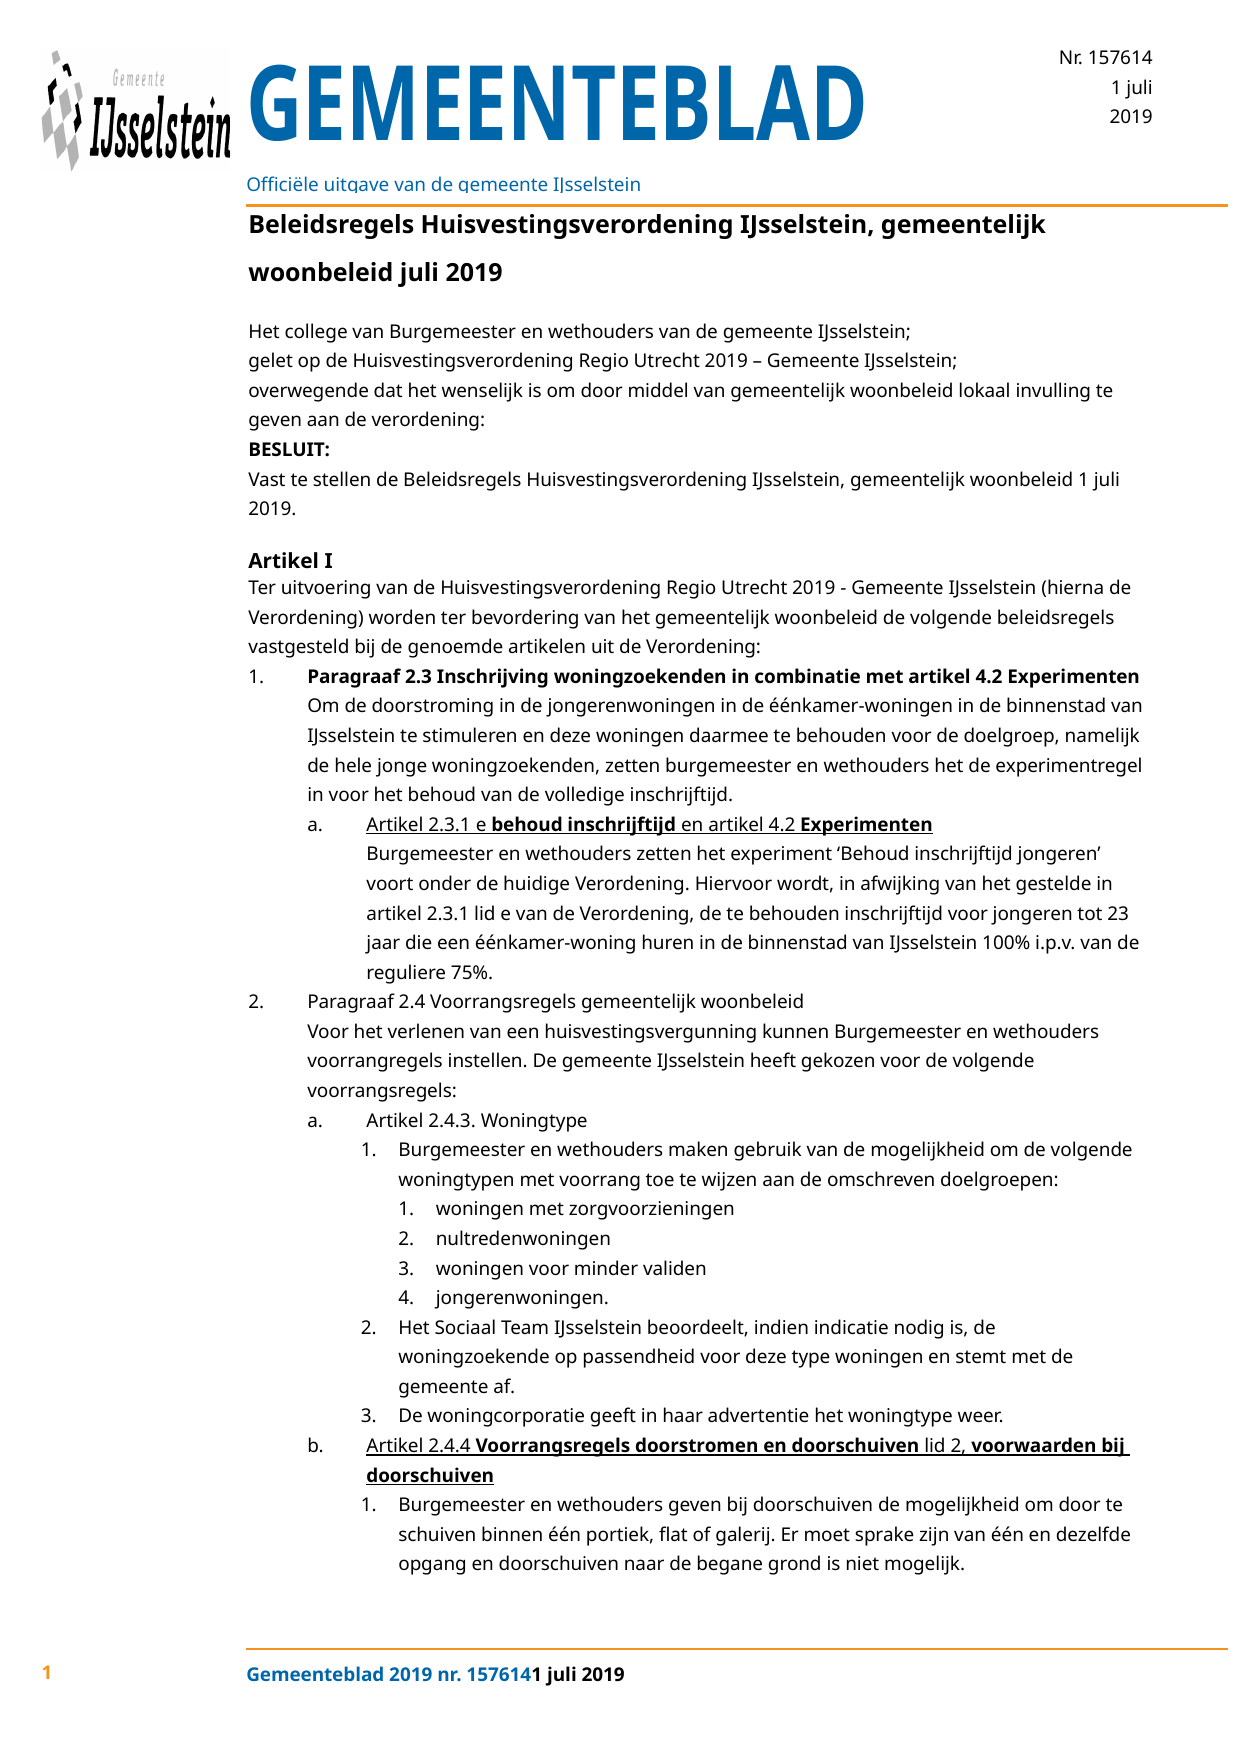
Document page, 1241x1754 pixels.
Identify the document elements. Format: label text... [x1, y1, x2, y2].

text Ter uitvoering van de Huisvestingsverordening Regio Utrecht 2019 - Gemeente IJsselstein (hierna de Verordening) worden ter bevordering van het gemeentelijk woonbeleid de volgende beleidsregels vastgesteld bij de genoemde artikelen uit de Verordening: [248, 574, 1152, 659]
list Om de doorstroming in de jongerenwoningen in de éénkamer-woningen in de binnenstad van IJsselstein te stimuleren en deze woningen daarmee te behouden voor de doelgroep, namelijk de hele jonge woningzoekenden, zetten burgemeester en wethouders het de experimentregel in voor het behoud van de volledige inschrijftijd. [248, 693, 1152, 807]
list Paragraaf 2.4 Voorrangsregels gemeentelijk woonbeleid [248, 988, 1152, 1014]
text Het college van Burgemeester en wethouders van de gemeente IJsselstein; [248, 318, 1152, 344]
text Vast te stellen de Beleidsregels Huisvestingsverordening IJsselstein, gemeentelijk woonbeleid 1 juli 2019. [248, 466, 1152, 521]
list woningen met zorgvoorzieningen [398, 1196, 1152, 1221]
text gelet op de Huisvestingsverordening Regio Utrecht 2019 – Gemeente IJsselstein; [248, 347, 1152, 373]
text overwegende dat het wenselijk is om door middel van gemeentelijk woonbeleid lokaal invulling te geven aan de verordening: [248, 377, 1152, 432]
list Artikel 2.4.4 Voorrangsregels doorstromen en doorschuiven lid 2, voorwaarden bij doorschuiven [307, 1432, 1152, 1487]
text Beleidsregels Huisvestingsverordening IJsselstein, gemeentelijk woonbeleid juli 2019 [248, 207, 1152, 288]
list Burgemeester en wethouders zetten het experiment ‘Behoud inschrijftijd jongeren’ voort onder de huidige Verordening. Hiervoor wordt, in afwijking van het gestelde in artikel 2.3.1 lid e van de Verordening, de te behouden inschrijftijd voor jongeren tot 23 jaar die een éénkamer-woning huren in de binnenstad van IJsselstein 100% i.p.v. van de reguliere 75%. [307, 841, 1152, 984]
list Artikel 2.4.3. Woningtype [307, 1107, 1152, 1132]
list Artikel 2.3.1 e behoud inschrijftijd en artikel 4.2 Experimenten [307, 811, 1152, 837]
text Artikel I [248, 546, 1152, 574]
list jongerenwoningen. [398, 1284, 1152, 1310]
list Burgemeester en wethouders geven bij doorschuiven de mogelijkheid om door te schuiven binnen één portiek, flat of galerij. Er moet sprake zijn van één en dezelfde opgang en doorschuiven naar de begane grond is niet mogelijk. [361, 1491, 1152, 1576]
picture [41, 47, 231, 172]
list woningen voor minder validen [398, 1255, 1152, 1280]
list Paragraaf 2.3 Inschrijving woningzoekenden in combinatie met artikel 4.2 Experimenten [248, 663, 1152, 689]
list nultredenwoningen [398, 1225, 1152, 1251]
list De woningcorporatie geeft in haar advertentie het woningtype weer. [361, 1403, 1152, 1428]
list Burgemeester en wethouders maken gebruik van de mogelijkheid om de volgende woningtypen met voorrang toe te wijzen aan de omschreven doelgroepen: [361, 1136, 1152, 1192]
list Het Sociaal Team IJsselstein beoordeelt, indien indicatie nodig is, de woningzoekende op passendheid voor deze type woningen en stemt met de gemeente af. [361, 1314, 1152, 1399]
list Voor het verlenen van een huisvestingsvergunning kunnen Burgemeester en wethouders voorrangregels instellen. De gemeente IJsselstein heeft gekozen voor de volgende voorrangsregels: [248, 1018, 1152, 1103]
text BESLUIT: [248, 436, 1152, 462]
